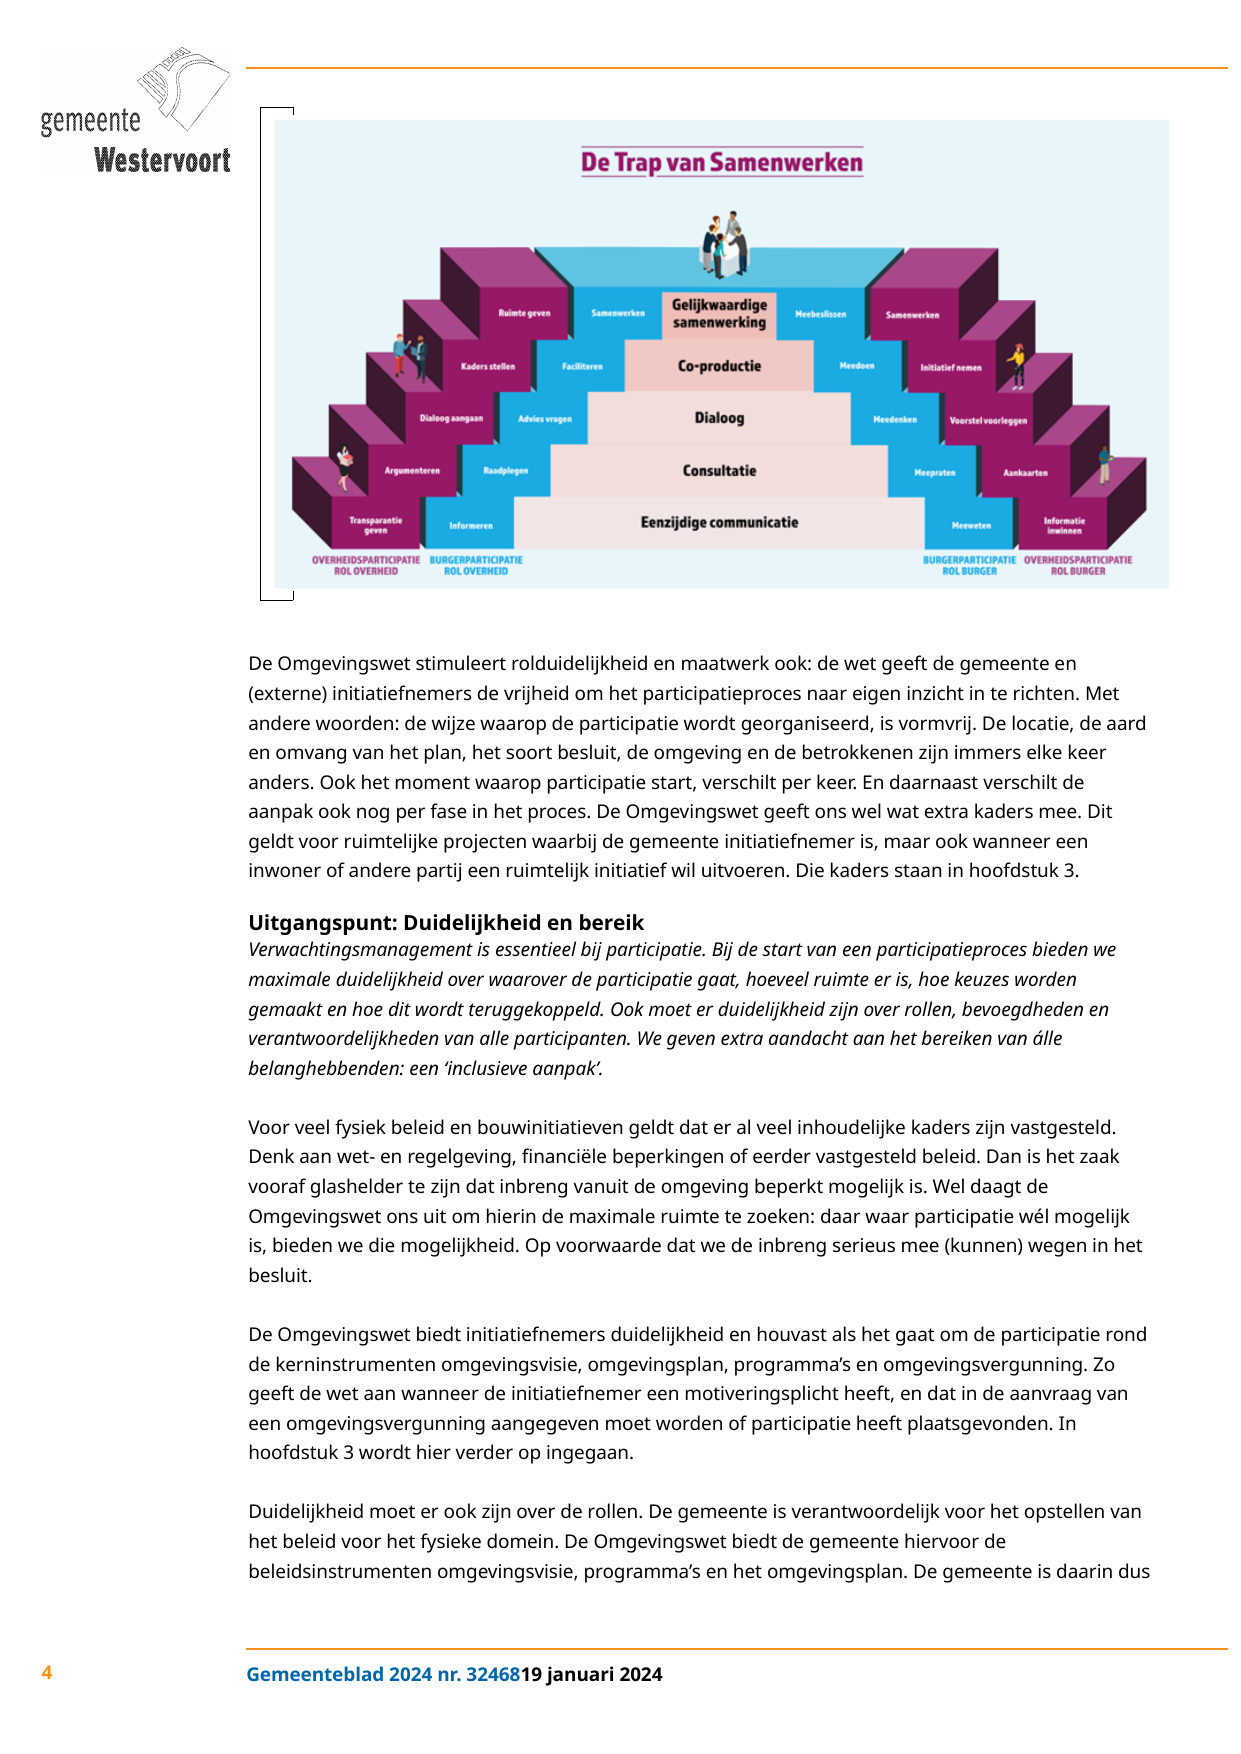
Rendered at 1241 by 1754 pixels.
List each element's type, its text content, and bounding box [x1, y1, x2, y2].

text Voor veel fysiek beleid en bouwinitiatieven geldt dat er al veel inhoudelijke kaders zijn vastgesteld. Denk aan wet- en regelgeving, financiële beperkingen of eerder vastgesteld beleid. Dan is het zaak vooraf glashelder te zijn dat inbreng vanuit de omgeving beperkt mogelijk is. Wel daagt de Omgevingswet ons uit om hierin de maximale ruimte te zoeken: daar waar participatie wél mogelijk is, bieden we die mogelijkheid. Op voorwaarde dat we de inbreng serieus mee (kunnen) wegen in het besluit. [248, 1114, 1152, 1288]
text De Omgevingswet biedt initiatiefnemers duidelijkheid en houvast als het gaat om de participatie rond de kerninstrumenten omgevingsvisie, omgevingsplan, programma’s en omgevingsvergunning. Zo geeft de wet aan wanneer de initiatiefnemer een motiveringsplicht heeft, en dat in de aanvraag van een omgevingsvergunning aangegeven moet worden of participatie heeft plaatsgevonden. In hoofdstuk 3 wordt hier verder op ingegaan. [248, 1321, 1152, 1465]
text Duidelijkheid moet er ook zijn over de rollen. De gemeente is verantwoordelijk voor het opstellen van het beleid voor het fysieke domein. De Omgevingswet biedt de gemeente hiervoor de beleidsinstrumenten omgevingsvisie, programma’s en het omgevingsplan. De gemeente is daarin dus [248, 1499, 1152, 1583]
text Uitgangspunt: Duidelijkheid en bereik [248, 908, 1152, 937]
text De Omgevingswet stimuleert rolduidelijkheid en maatwerk ook: de wet geeft de gemeente en (externe) initiatiefnemers de vrijheid om het participatieproces naar eigen inzicht in te richten. Met andere woorden: de wijze waarop de participatie wordt georganiseerd, is vormvrij. De locatie, de aard en omvang van het plan, het soort besluit, de omgeving en de betrokkenen zijn immers elke keer anders. Ook het moment waarop participatie start, verschilt per keer. En daarnaast verschilt de aanpak ook nog per fase in het proces. De Omgevingswet geeft ons wel wat extra kaders mee. Dit geldt voor ruimtelijke projecten waarbij de gemeente initiatiefnemer is, maar ook wanneer een inwoner of andere partij een ruimtelijk initiatief wil uitvoeren. Die kaders staan in hoofdstuk 3. [248, 651, 1152, 883]
picture [268, 115, 1173, 591]
text Verwachtingsmanagement is essentieel bij participatie. Bij de start van een participatieproces bieden we maximale duidelijkheid over waarover de participatie gaat, hoeveel ruimte er is, hoe keuzes worden gemaakt en hoe dit wordt teruggekoppeld. Ook moet er duidelijkheid zijn over rollen, bevoegdheden en verantwoordelijkheden van alle participanten. We geven extra aandacht aan het bereiken van álle belanghebbenden: een ‘inclusieve aanpak’. [248, 937, 1152, 1081]
picture [41, 47, 231, 172]
